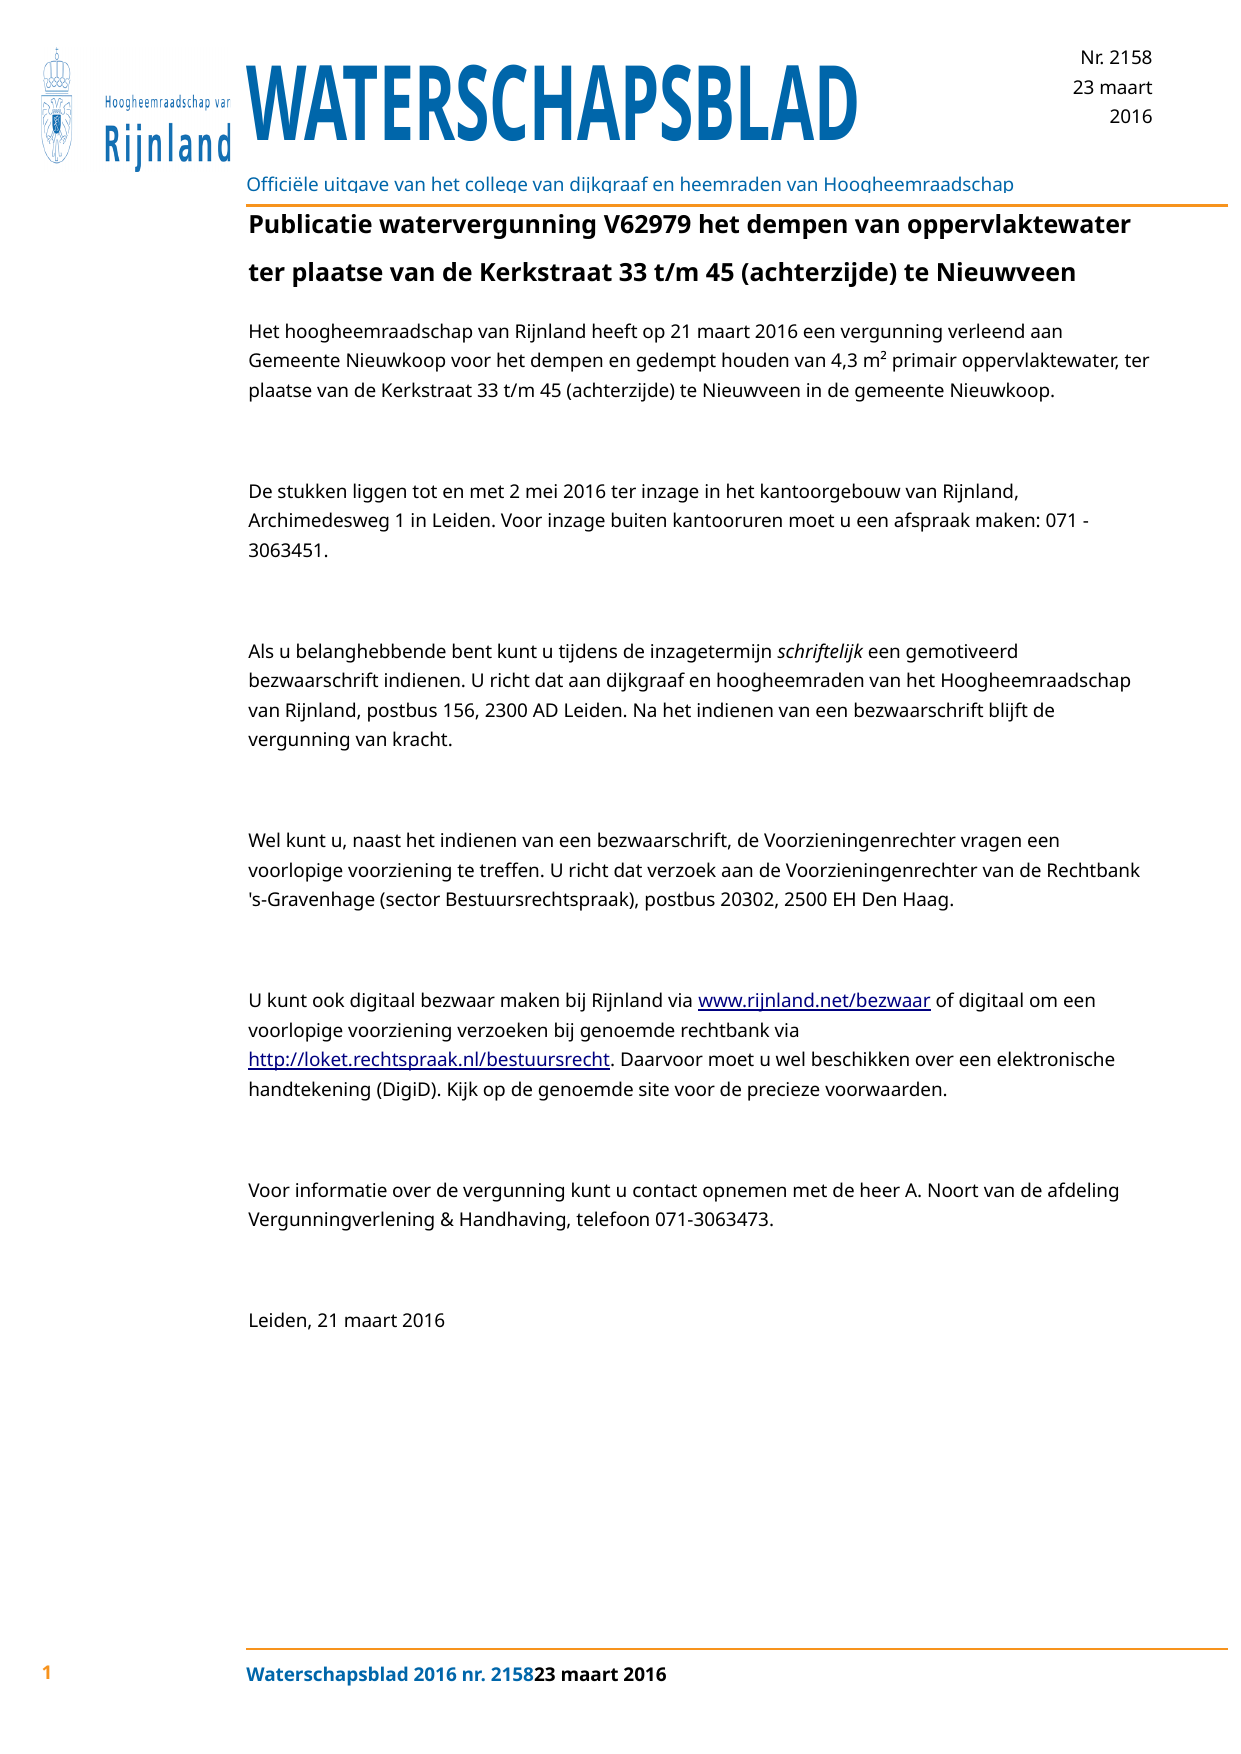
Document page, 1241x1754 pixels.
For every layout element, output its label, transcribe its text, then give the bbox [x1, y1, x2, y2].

text U kunt ook digitaal bezwaar maken bij Rijnland via www.rijnland.net/bezwaar of digitaal om een voorlopige voorziening verzoeken bij genoemde rechtbank via http://loket.rechtspraak.nl/bestuursrecht. Daarvoor moet u wel beschikken over een elektronische handtekening (DigiD). Kijk op de genoemde site voor de precieze voorwaarden. [248, 987, 1152, 1102]
text Voor informatie over de vergunning kunt u contact opnemen met de heer A. Noort van de afdeling Vergunningverlening & Handhaving, telefoon 071-3063473. [248, 1177, 1152, 1232]
text Het hoogheemraadschap van Rijnland heeft op 21 maart 2016 een vergunning verleend aan Gemeente Nieuwkoop voor het dempen en gedempt houden van 4,3 m² primair oppervlaktewater, ter plaatse van de Kerkstraat 33 t/m 45 (achterzijde) te Nieuwveen in de gemeente Nieuwkoop. [248, 318, 1152, 403]
text De stukken liggen tot en met 2 mei 2016 ter inzage in het kantoorgebouw van Rijnland, Archimedesweg 1 in Leiden. Voor inzage buiten kantooruren moet u een afspraak maken: 071 - 3063451. [248, 478, 1152, 563]
text Leiden, 21 maart 2016 [248, 1307, 1152, 1333]
text Wel kunt u, naast het indienen van een bezwaarschrift, de Voorzieningenrechter vragen een voorlopige voorziening te treffen. U richt dat verzoek aan de Voorzieningenrechter van de Rechtbank 's-Gravenhage (sector Bestuursrechtspraak), postbus 20302, 2500 EH Den Haag. [248, 827, 1152, 912]
picture [41, 47, 231, 172]
text Publicatie watervergunning V62979 het dempen van oppervlaktewater ter plaatse van de Kerkstraat 33 t/m 45 (achterzijde) te Nieuwveen [248, 207, 1152, 288]
text Als u belanghebbende bent kunt u tijdens de inzagetermijn schriftelijk een gemotiveerd bezwaarschrift indienen. U richt dat aan dijkgraaf en hoogheemraden van het Hoogheemraadschap van Rijnland, postbus 156, 2300 AD Leiden. Na het indienen van een bezwaarschrift blijft de vergunning van kracht. [248, 638, 1152, 752]
